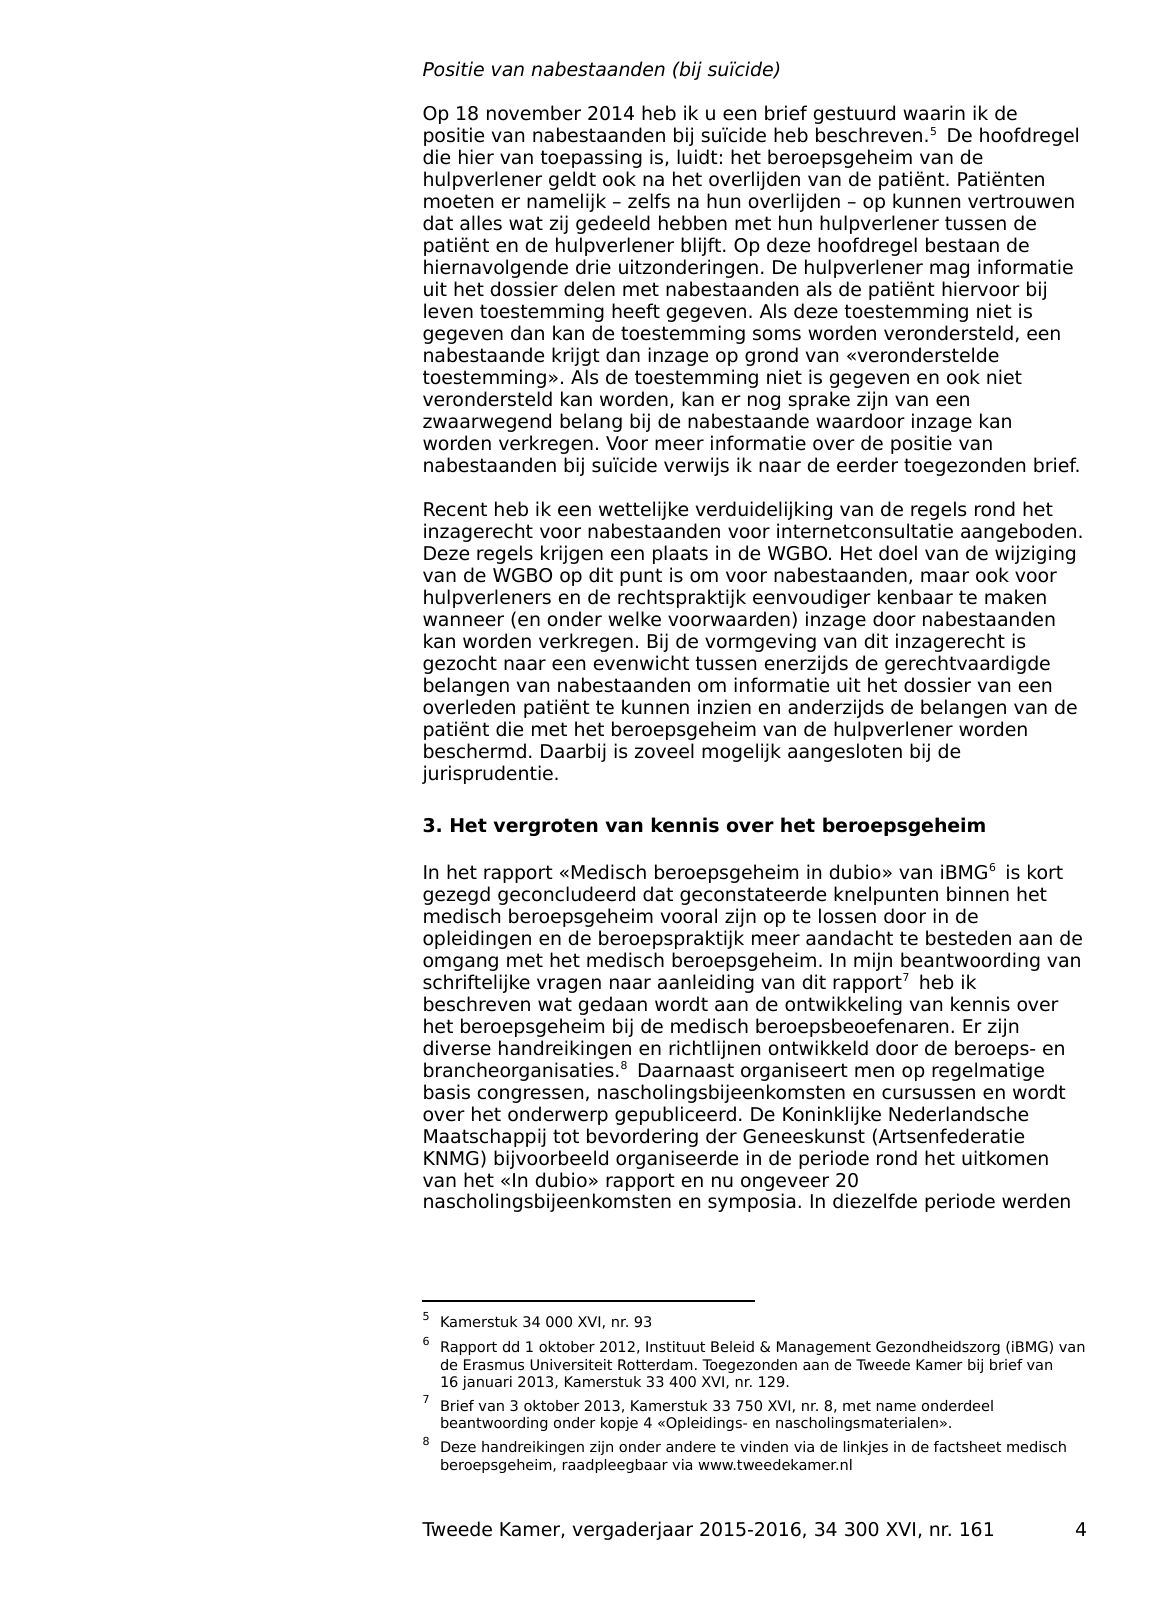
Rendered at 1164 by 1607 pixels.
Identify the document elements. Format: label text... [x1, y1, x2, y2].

text Op 18 november 2014 heb ik u een brief gestuurd waarin ik de positie van nabestaanden bij suïcide heb beschreven. De hoofdregel die hier van toepassing is, luidt: het beroepsgeheim van de hulpverlener geldt ook na het overlijden van de patiënt. Patiënten moeten er namelijk – zelfs na hun overlijden – op kunnen vertrouwen dat alles wat zij gedeeld hebben met hun hulpverlener tussen de patiënt en de hulpverlener blijft. Op deze hoofdregel bestaan de hiernavolgende drie uitzonderingen. De hulpverlener mag informatie uit het dossier delen met nabestaanden als de patiënt hiervoor bij leven toestemming heeft gegeven. Als deze toestemming niet is gegeven dan kan de toestemming soms worden verondersteld, een nabestaande krijgt dan inzage op grond van «veronderstelde toestemming». Als de toestemming niet is gegeven en ook niet verondersteld kan worden, kan er nog sprake zijn van een zwaarwegend belang bij de nabestaande waardoor inzage kan worden verkregen. Voor meer informatie over de positie van nabestaanden bij suïcide verwijs ik naar de eerder toegezonden brief. [422, 103, 1087, 477]
subtitle 3. Het vergroten van kennis over het beroepsgeheim [422, 815, 1087, 837]
subtitle Positie van nabestaanden (bij suïcide) [422, 59, 1087, 81]
text Deze handreikingen zijn onder andere te vinden via de linkjes in de factsheet medisch beroepsgeheim, raadpleegbaar via www.tweedekamer.nl [422, 1435, 1087, 1474]
text Recent heb ik een wettelijke verduidelijking van de regels rond het inzagerecht voor nabestaanden voor internetconsultatie aangeboden. Deze regels krijgen een plaats in de WGBO. Het doel van de wijziging van de WGBO op dit punt is om voor nabestaanden, maar ook voor hulpverleners en de rechtspraktijk eenvoudiger kenbaar te maken wanneer (en onder welke voorwaarden) inzage door nabestaanden kan worden verkregen. Bij de vormgeving van dit inzagerecht is gezocht naar een evenwicht tussen enerzijds de gerechtvaardigde belangen van nabestaanden om informatie uit het dossier van een overleden patiënt te kunnen inzien en anderzijds de belangen van de patiënt die met het beroepsgeheim van de hulpverlener worden beschermd. Daarbij is zoveel mogelijk aangesloten bij de jurisprudentie. [422, 499, 1087, 785]
text Rapport dd 1 oktober 2012, Instituut Beleid & Management Gezondheidszorg (iBMG) van de Erasmus Universiteit Rotterdam. Toegezonden aan de Tweede Kamer bij brief van 16 januari 2013, Kamerstuk 33 400 XVI, nr. 129. [422, 1335, 1087, 1391]
text Brief van 3 oktober 2013, Kamerstuk 33 750 XVI, nr. 8, met name onderdeel beantwoording onder kopje 4 «Opleidings- en nascholingsmaterialen». [422, 1393, 1087, 1432]
text In het rapport «Medisch beroepsgeheim in dubio» van iBMG is kort gezegd geconcludeerd dat geconstateerde knelpunten binnen het medisch beroepsgeheim vooral zijn op te lossen door in de opleidingen en de beroepspraktijk meer aandacht te besteden aan de omgang met het medisch beroepsgeheim. In mijn beantwoording van schriftelijke vragen naar aanleiding van dit rapport heb ik beschreven wat gedaan wordt aan de ontwikkeling van kennis over het beroepsgeheim bij de medisch beroepsbeoefenaren. Er zijn diverse handreikingen en richtlijnen ontwikkeld door de beroeps- en brancheorganisaties. Daarnaast organiseert men op regelmatige basis congressen, nascholingsbijeenkomsten en cursussen en wordt over het onderwerp gepubliceerd. De Koninklijke Nederlandsche Maatschappij tot bevordering der Geneeskunst (Artsenfederatie KNMG) bijvoorbeeld organiseerde in de periode rond het uitkomen van het «In dubio» rapport en nu ongeveer 20 nascholingsbijeenkomsten en symposia. In diezelfde periode werden [422, 862, 1087, 1213]
text Kamerstuk 34 000 XVI, nr. 93 [422, 1310, 1087, 1332]
